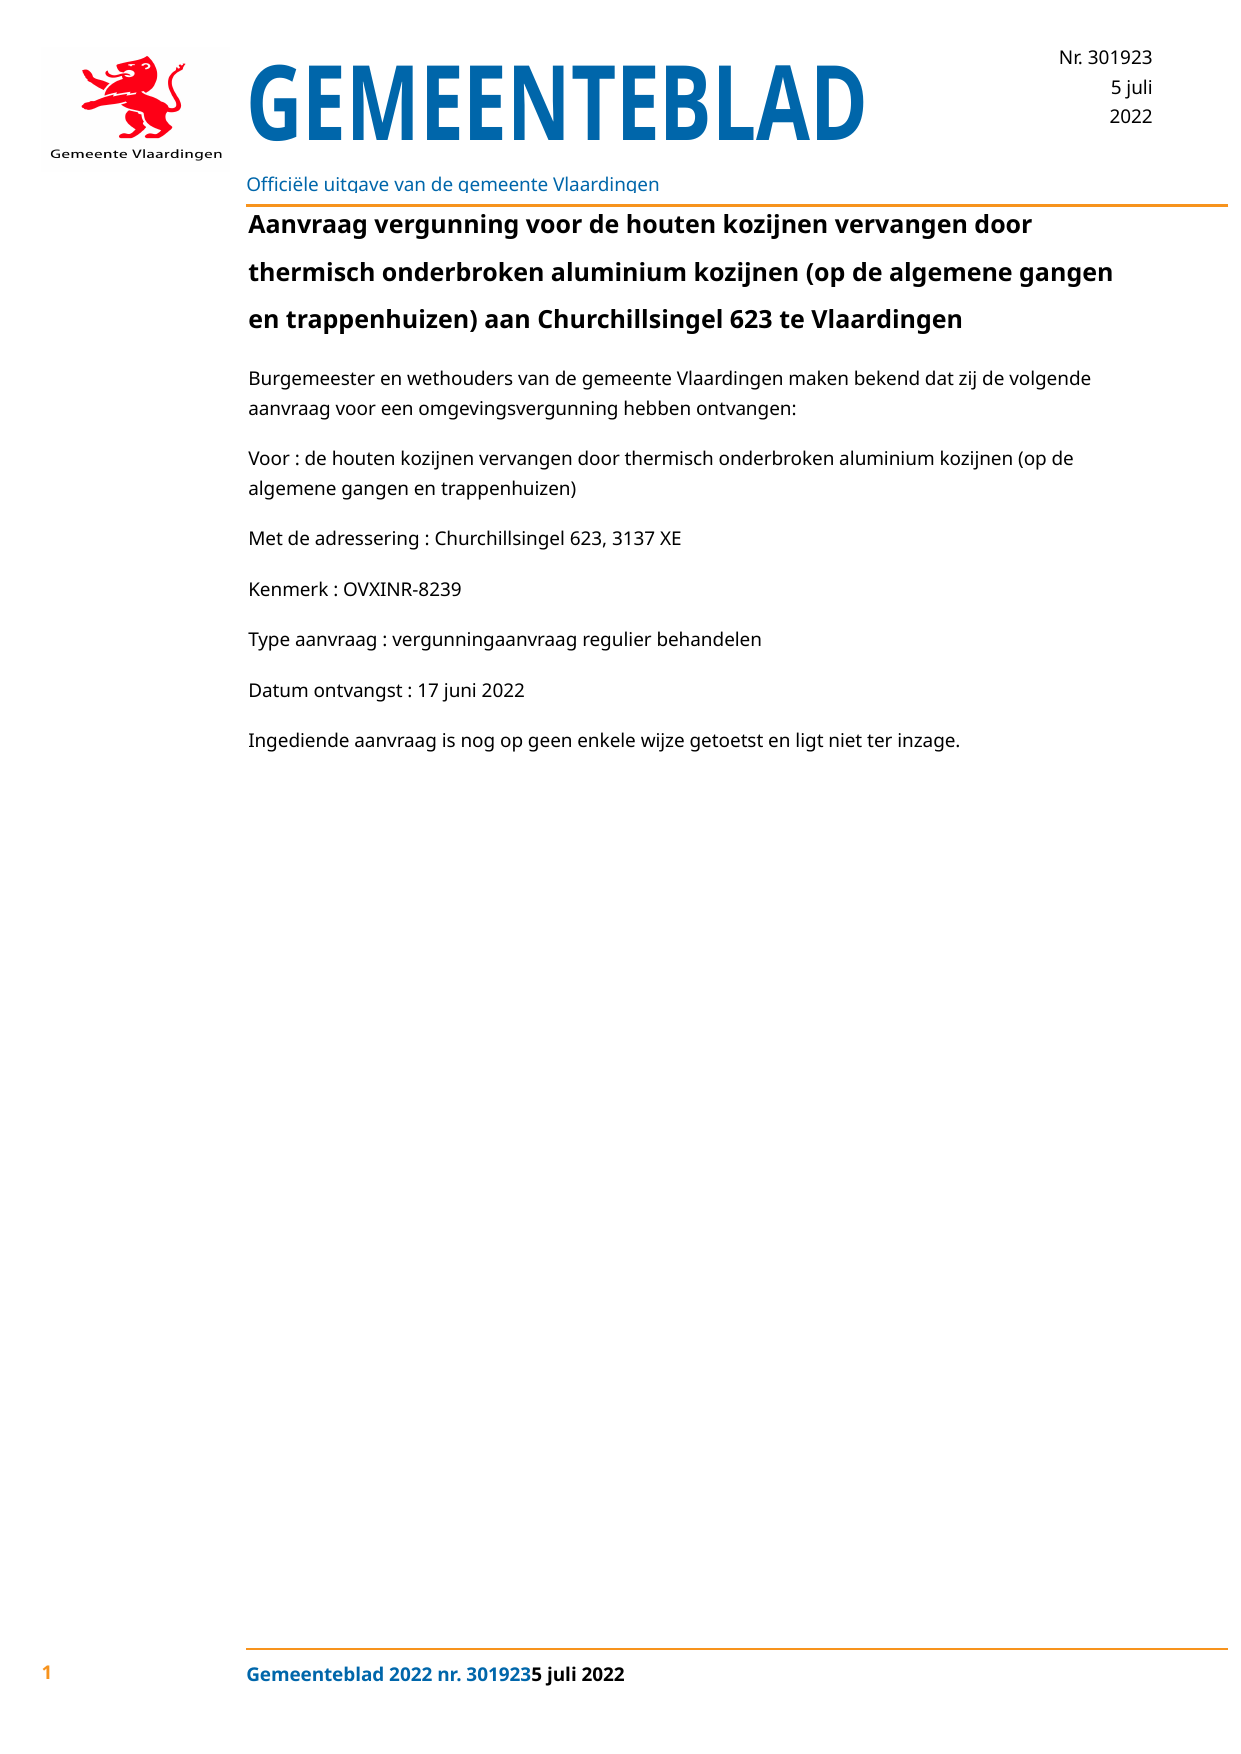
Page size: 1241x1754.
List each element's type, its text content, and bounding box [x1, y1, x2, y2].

picture [41, 47, 231, 172]
text Ingediende aanvraag is nog op geen enkele wijze getoetst en ligt niet ter inzage. [248, 727, 1152, 753]
text Type aanvraag : vergunningaanvraag regulier behandelen [248, 626, 1152, 652]
text Voor : de houten kozijnen vervangen door thermisch onderbroken aluminium kozijnen (op de algemene gangen en trappenhuizen) [248, 446, 1152, 501]
text Kenmerk : OVXINR-8239 [248, 576, 1152, 602]
text Datum ontvangst : 17 juni 2022 [248, 677, 1152, 702]
text Burgemeester en wethouders van de gemeente Vlaardingen maken bekend dat zij de volgende aanvraag voor een omgevingsvergunning hebben ontvangen: [248, 366, 1152, 421]
text Aanvraag vergunning voor de houten kozijnen vervangen door thermisch onderbroken aluminium kozijnen (op de algemene gangen en trappenhuizen) aan Churchillsingel 623 te Vlaardingen [248, 207, 1152, 336]
text Met de adressering : Churchillsingel 623, 3137 XE [248, 526, 1152, 551]
